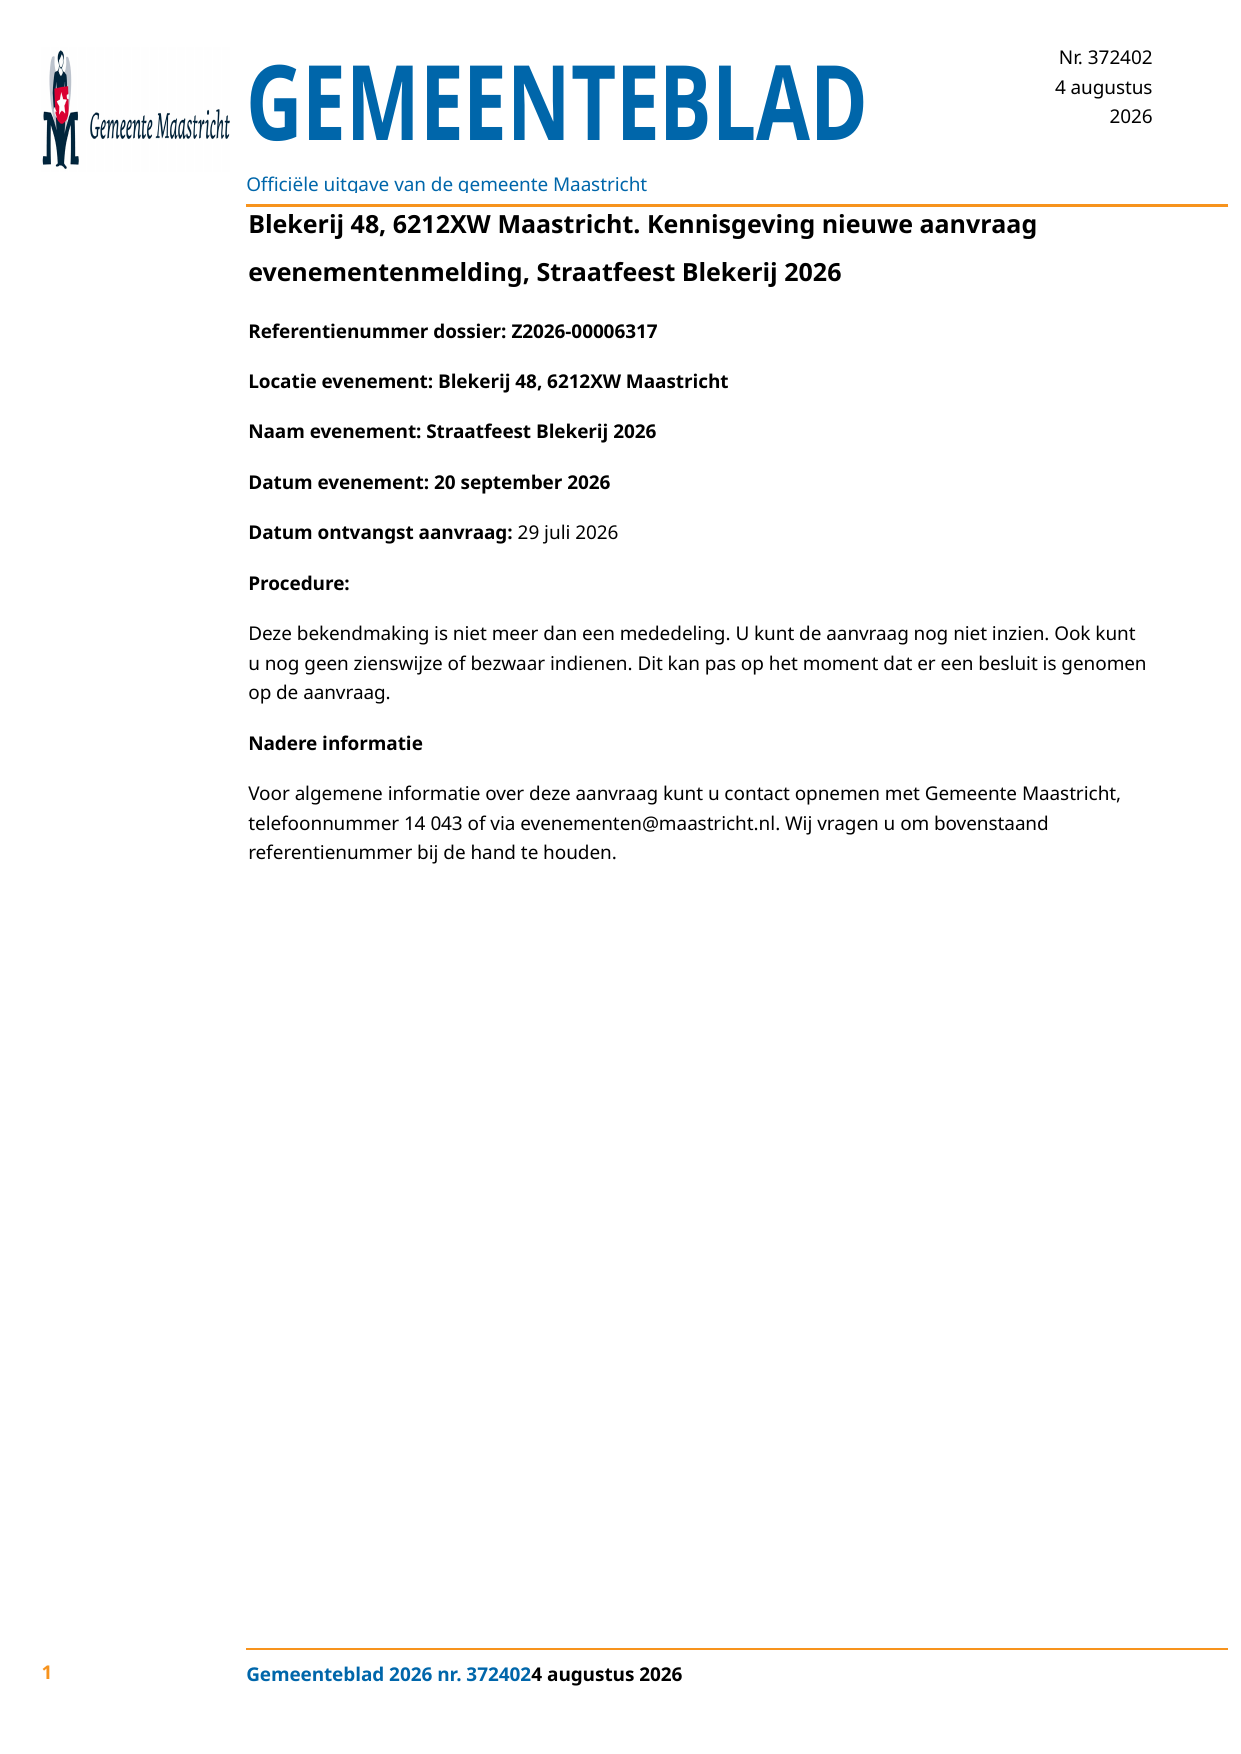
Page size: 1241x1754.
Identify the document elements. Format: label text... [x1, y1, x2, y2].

text Locatie evenement: Blekerij 48, 6212XW Maastricht [248, 368, 1152, 394]
text Blekerij 48, 6212XW Maastricht. Kennisgeving nieuwe aanvraag evenementenmelding, Straatfeest Blekerij 2026 [248, 207, 1152, 288]
text Deze bekendmaking is niet meer dan een mededeling. U kunt de aanvraag nog niet inzien. Ook kunt u nog geen zienswijze of bezwaar indienen. Dit kan pas op het moment dat er een besluit is genomen op de aanvraag. [248, 620, 1152, 705]
text Procedure: [248, 570, 1152, 596]
text Voor algemene informatie over deze aanvraag kunt u contact opnemen met Gemeente Maastricht, telefoonnummer 14 043 of via evenementen@maastricht.nl. Wij vragen u om bovenstaand referentienummer bij de hand te houden. [248, 780, 1152, 865]
picture [41, 47, 231, 172]
text Naam evenement: Straatfeest Blekerij 2026 [248, 419, 1152, 444]
text Datum evenement: 20 september 2026 [248, 469, 1152, 495]
text Referentienummer dossier: Z2026-00006317 [248, 318, 1152, 344]
text Datum ontvangst aanvraag: 29 juli 2026 [248, 519, 1152, 545]
text Nadere informatie [248, 730, 1152, 756]
